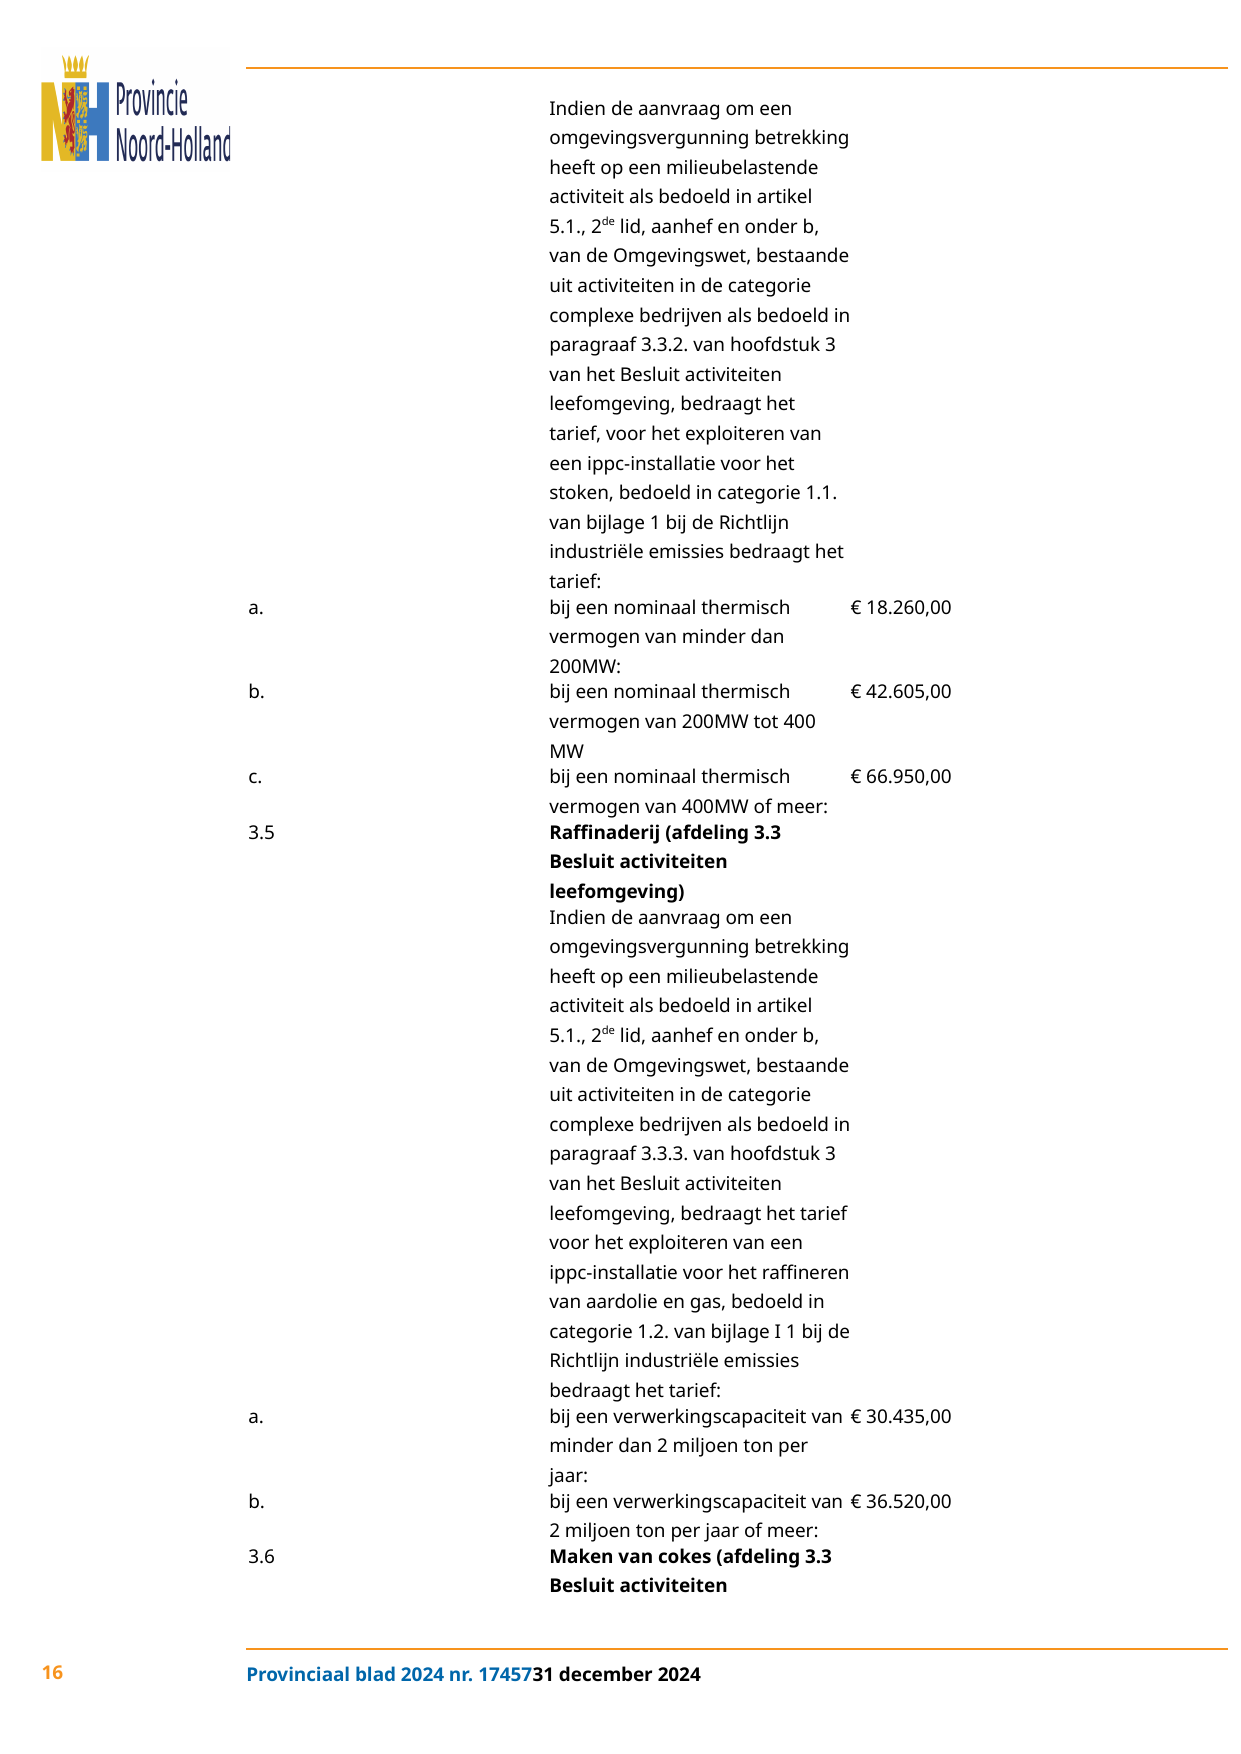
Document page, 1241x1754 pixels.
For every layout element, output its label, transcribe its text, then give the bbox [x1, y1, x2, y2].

table_cell bij een nominaal thermisch vermogen van 200MW tot 400 MW [549, 679, 850, 764]
table_cell € 36.520,00 [850, 1488, 1152, 1543]
table_cell a. [248, 1403, 549, 1488]
table_cell b. [248, 679, 549, 764]
picture [41, 47, 231, 172]
table_cell b. [248, 1488, 549, 1543]
table_cell Indien de aanvraag om een omgevingsvergunning betrekking heeft op een milieubelastende activiteit als bedoeld in artikel 5.1., 2de lid, aanhef en onder b, van de Omgevingswet, bestaande uit activiteiten in de categorie complexe bedrijven als bedoeld in paragraaf 3.3.3. van hoofdstuk 3 van het Besluit activiteiten leefomgeving, bedraagt het tarief voor het exploiteren van een ippc-installatie voor het raffineren van aardolie en gas, bedoeld in categorie 1.2. van bijlage I 1 bij de Richtlijn industriële emissies bedraagt het tarief: [549, 904, 850, 1403]
table_cell Maken van cokes (afdeling 3.3 Besluit activiteiten [549, 1543, 850, 1598]
table_cell [248, 95, 549, 594]
table_cell c. [248, 764, 549, 819]
table_cell [850, 819, 1152, 904]
table_cell 3.6 [248, 1543, 549, 1598]
table_cell € 66.950,00 [850, 764, 1152, 819]
table_cell bij een verwerkingscapaciteit van minder dan 2 miljoen ton per jaar: [549, 1403, 850, 1488]
table_cell Indien de aanvraag om een omgevingsvergunning betrekking heeft op een milieubelastende activiteit als bedoeld in artikel 5.1., 2de lid, aanhef en onder b, van de Omgevingswet, bestaande uit activiteiten in de categorie complexe bedrijven als bedoeld in paragraaf 3.3.2. van hoofdstuk 3 van het Besluit activiteiten leefomgeving, bedraagt het tarief, voor het exploiteren van een ippc-installatie voor het stoken, bedoeld in categorie 1.1. van bijlage 1 bij de Richtlijn industriële emissies bedraagt het tarief: [549, 95, 850, 594]
table_cell bij een verwerkingscapaciteit van 2 miljoen ton per jaar of meer: [549, 1488, 850, 1543]
table_cell bij een nominaal thermisch vermogen van 400MW of meer: [549, 764, 850, 819]
table_cell [850, 904, 1152, 1403]
table_cell [248, 904, 549, 1403]
table_cell € 30.435,00 [850, 1403, 1152, 1488]
table_cell € 18.260,00 [850, 594, 1152, 679]
table_cell € 42.605,00 [850, 679, 1152, 764]
table_cell 3.5 [248, 819, 549, 904]
table_cell Raffinaderij (afdeling 3.3 Besluit activiteiten leefomgeving) [549, 819, 850, 904]
table_cell bij een nominaal thermisch vermogen van minder dan 200MW: [549, 594, 850, 679]
table_cell [850, 95, 1152, 594]
table_cell a. [248, 594, 549, 679]
table_cell [850, 1543, 1152, 1598]
